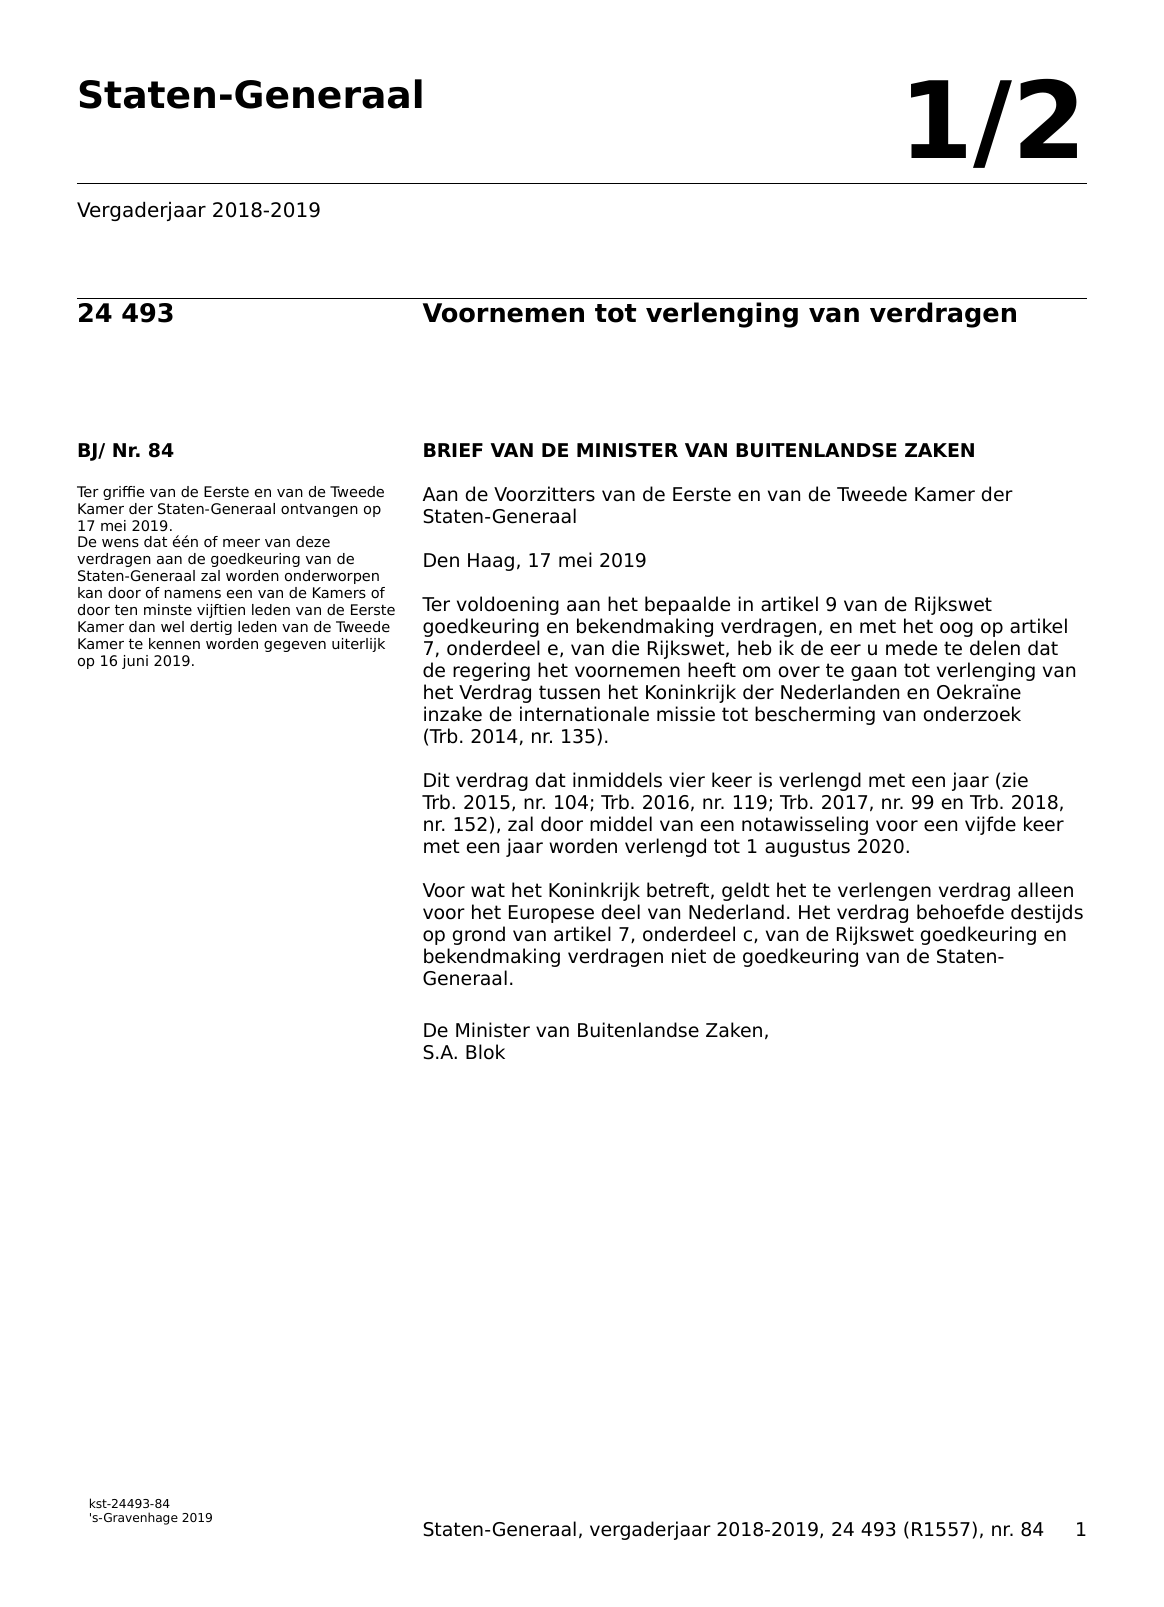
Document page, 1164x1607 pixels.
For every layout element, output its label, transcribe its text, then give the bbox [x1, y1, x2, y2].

subtitle 24 493 Voornemen tot verlenging van verdragen [77, 299, 1087, 329]
text Ter griffie van de Eerste en van de Tweede Kamer der Staten-Generaal ontvangen op 17 mei 2019. [77, 484, 399, 534]
text Den Haag, 17 mei 2019 [422, 550, 1087, 572]
text 's-Gravenhage 2019 [88, 1511, 323, 1525]
text Voor wat het Koninkrijk betreft, geldt het te verlengen verdrag alleen voor het Europese deel van Nederland. Het verdrag behoefde destijds op grond van artikel 7, onderdeel c, van de Rijkswet goedkeuring en bekendmaking verdragen niet de goedkeuring van de Staten-Generaal. [422, 880, 1087, 990]
text kst-24493-84 [88, 1497, 323, 1511]
text De wens dat één of meer van deze verdragen aan de goedkeuring van de Staten-Generaal zal worden onderworpen kan door of namens een van de Kamers of door ten minste vijftien leden van de Eerste Kamer dan wel dertig leden van de Tweede Kamer te kennen worden gegeven uiterlijk op 16 juni 2019. [77, 534, 399, 669]
table_cell Vergaderjaar 2018-2019 [77, 184, 1087, 298]
table_header 1/2 [886, 59, 1087, 183]
table_header Staten-Generaal [77, 59, 886, 183]
text Dit verdrag dat inmiddels vier keer is verlengd met een jaar (zie Trb. 2015, nr. 104; Trb. 2016, nr. 119; Trb. 2017, nr. 99 en Trb. 2018, nr. 152), zal door middel van een notawisseling voor een vijfde keer met een jaar worden verlengd tot 1 augustus 2020. [422, 770, 1087, 858]
text De Minister van Buitenlandse Zaken, S.A. Blok [422, 1020, 1087, 1064]
text Aan de Voorzitters van de Eerste en van de Tweede Kamer der Staten-Generaal [422, 484, 1087, 528]
text Ter voldoening aan het bepaalde in artikel 9 van de Rijkswet goedkeuring en bekendmaking verdragen, en met het oog op artikel 7, onderdeel e, van die Rijkswet, heb ik de eer u mede te delen dat de regering het voornemen heeft om over te gaan tot verlenging van het Verdrag tussen het Koninkrijk der Nederlanden en Oekraïne inzake de internationale missie tot bescherming van onderzoek (Trb. 2014, nr. 135). [422, 594, 1087, 748]
subtitle BJ/ Nr. 84 BRIEF VAN DE MINISTER VAN BUITENLANDSE ZAKEN [77, 440, 1087, 462]
